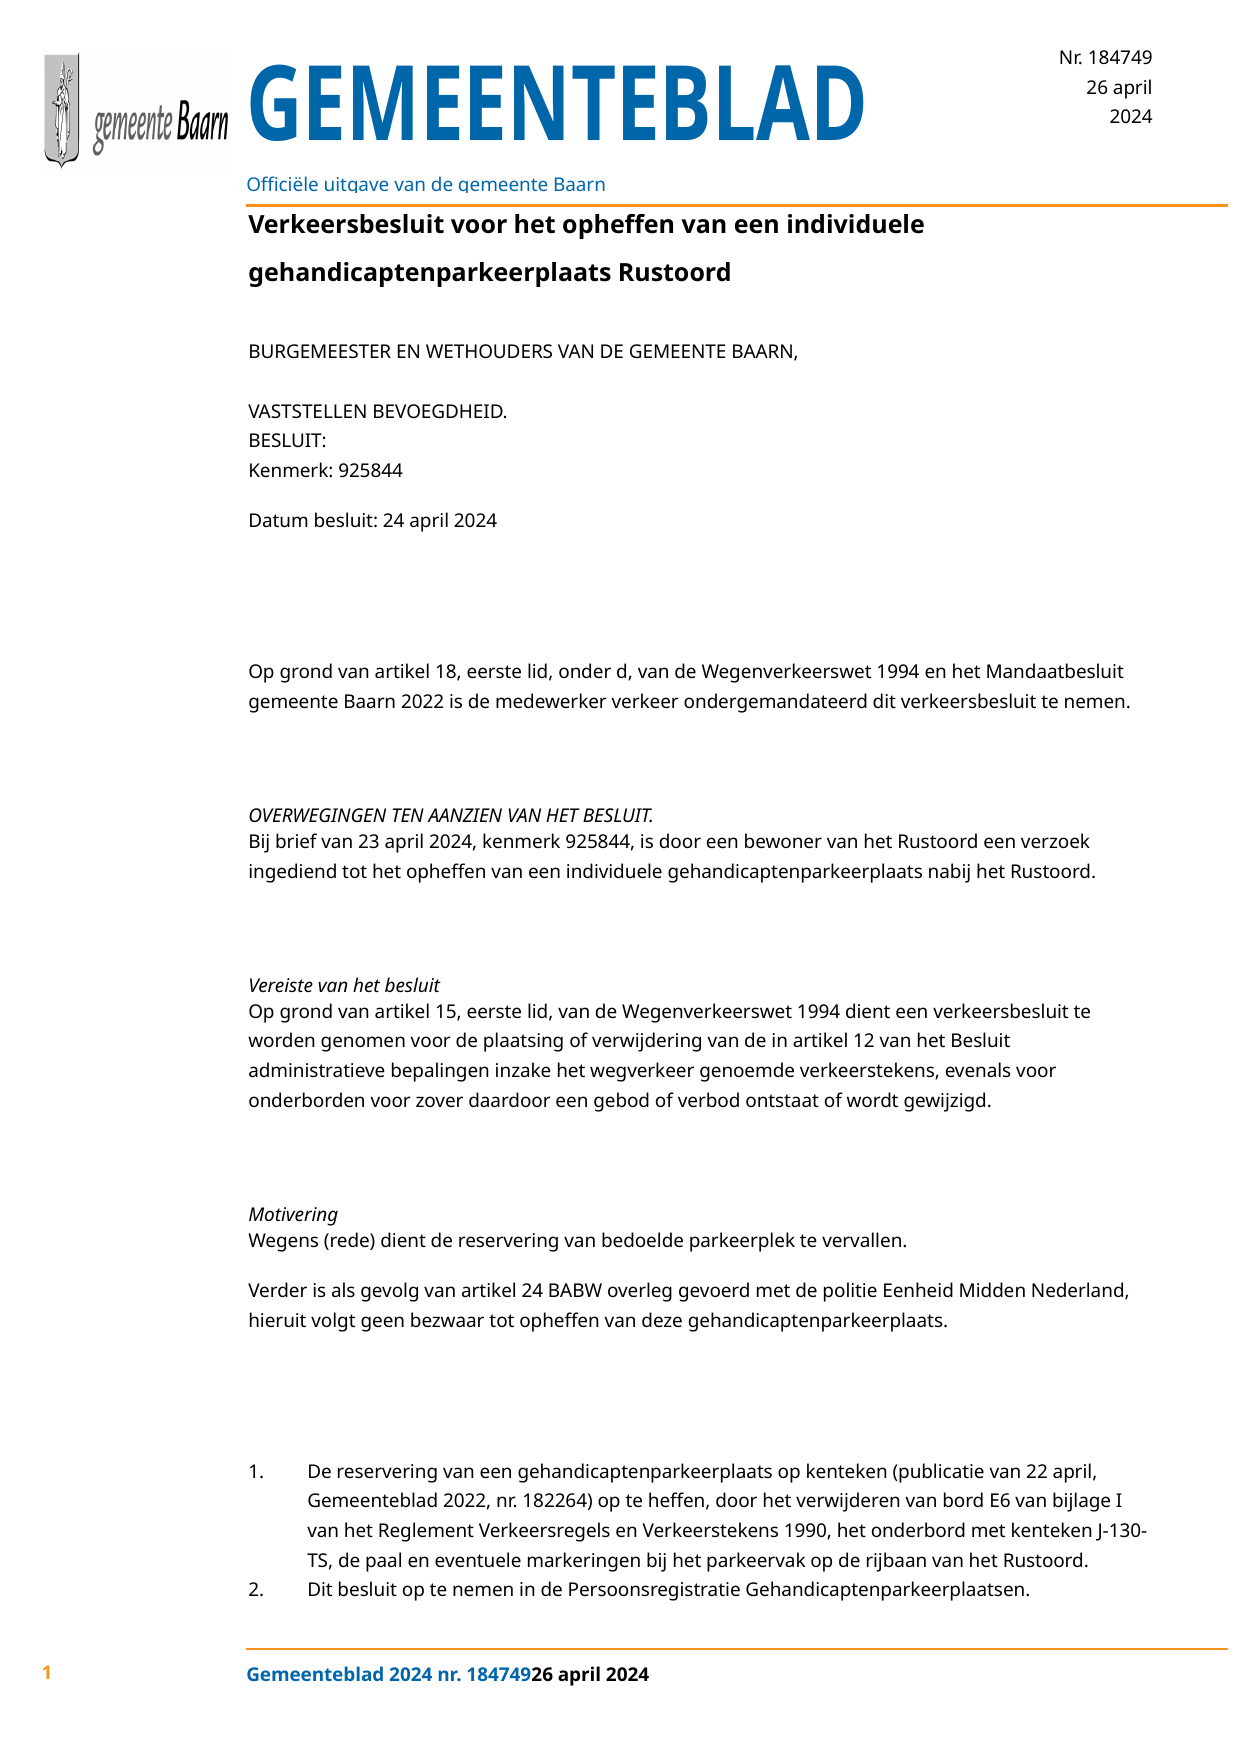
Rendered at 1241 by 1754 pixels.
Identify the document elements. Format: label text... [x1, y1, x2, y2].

text OVERWEGINGEN TEN AANZIEN VAN HET BESLUIT. [248, 803, 1152, 828]
list De reservering van een gehandicaptenparkeerplaats op kenteken (publicatie van 22 april, Gemeenteblad 2022, nr. 182264) op te heffen, door het verwijderen van bord E6 van bijlage I van het Reglement Verkeersregels en Verkeerstekens 1990, het onderbord met kenteken J-130-TS, de paal en eventuele markeringen bij het parkeervak op de rijbaan van het Rustoord. [248, 1458, 1152, 1573]
text Kenmerk: 925844 [248, 457, 1152, 483]
text Vereiste van het besluit [248, 972, 1152, 998]
picture [41, 47, 231, 172]
text BESLUIT: [248, 427, 1152, 453]
text Verder is als gevolg van artikel 24 BABW overleg gevoerd met de politie Eenheid Midden Nederland, hieruit volgt geen bezwaar tot opheffen van deze gehandicaptenparkeerplaats. [248, 1277, 1152, 1333]
text Verkeersbesluit voor het opheffen van een individuele gehandicaptenparkeerplaats Rustoord [248, 207, 1152, 288]
text Op grond van artikel 15, eerste lid, van de Wegenverkeerswet 1994 dient een verkeersbesluit te worden genomen voor de plaatsing of verwijdering van de in artikel 12 van het Besluit administratieve bepalingen inzake het wegverkeer genoemde verkeerstekens, evenals voor onderborden voor zover daardoor een gebod of verbod ontstaat of wordt gewijzigd. [248, 998, 1152, 1112]
text Datum besluit: 24 april 2024 [248, 507, 1152, 533]
text Motivering [248, 1201, 1152, 1227]
text Bij brief van 23 april 2024, kenmerk 925844, is door een bewoner van het Rustoord een verzoek ingediend tot het opheffen van een individuele gehandicaptenparkeerplaats nabij het Rustoord. [248, 828, 1152, 884]
text BURGEMEESTER EN WETHOUDERS VAN DE GEMEENTE BAARN, [248, 339, 1152, 364]
text Wegens (rede) dient de reservering van bedoelde parkeerplek te vervallen. [248, 1227, 1152, 1253]
text VASTSTELLEN BEVOEGDHEID. [248, 398, 1152, 423]
list Dit besluit op te nemen in de Persoonsregistratie Gehandicaptenparkeerplaatsen. [248, 1576, 1152, 1602]
text Op grond van artikel 18, eerste lid, onder d, van de Wegenverkeerswet 1994 en het Mandaatbesluit gemeente Baarn 2022 is de medewerker verkeer ondergemandateerd dit verkeersbesluit te nemen. [248, 659, 1152, 714]
